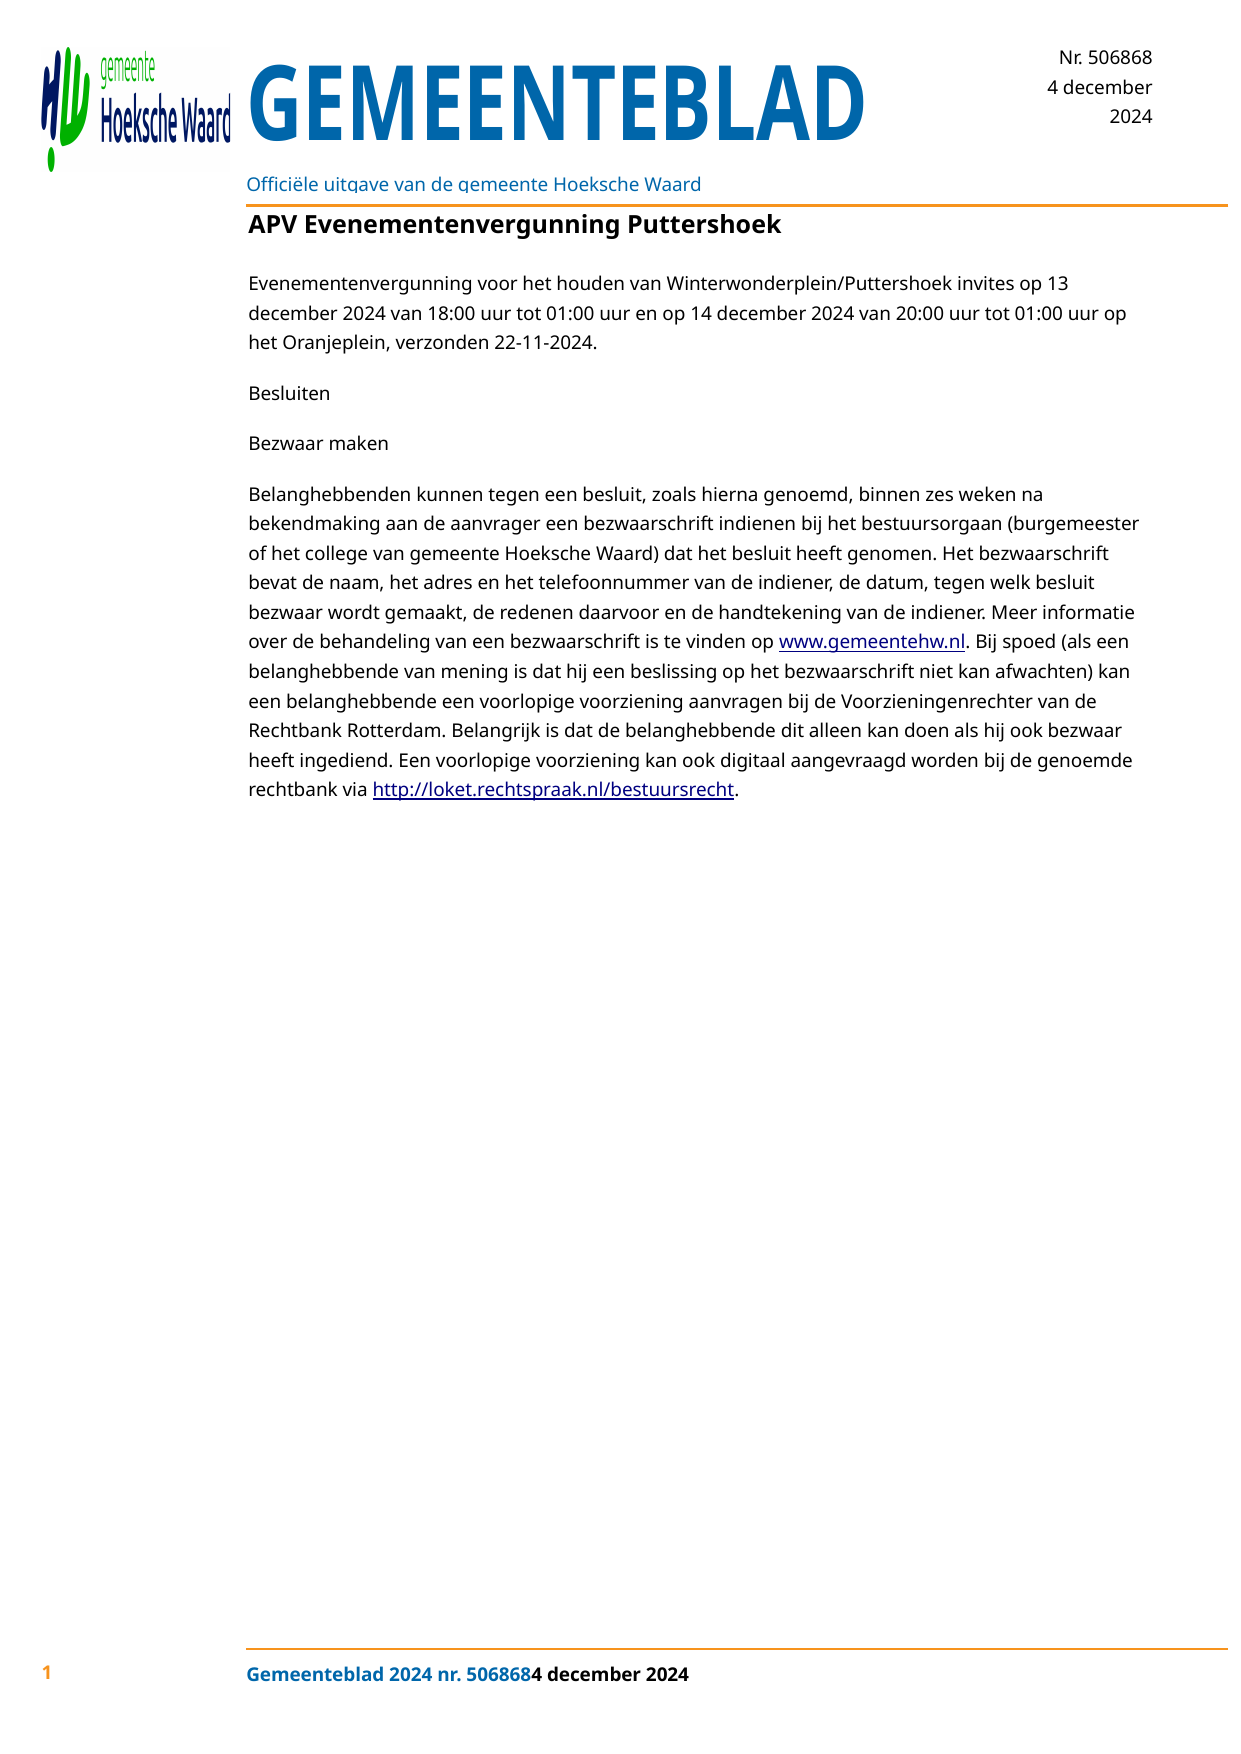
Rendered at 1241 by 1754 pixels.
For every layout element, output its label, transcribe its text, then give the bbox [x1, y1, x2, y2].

text Belanghebbenden kunnen tegen een besluit, zoals hierna genoemd, binnen zes weken na bekendmaking aan de aanvrager een bezwaarschrift indienen bij het bestuursorgaan (burgemeester of het college van gemeente Hoeksche Waard) dat het besluit heeft genomen. Het bezwaarschrift bevat de naam, het adres en het telefoonnummer van de indiener, de datum, tegen welk besluit bezwaar wordt gemaakt, de redenen daarvoor en de handtekening van de indiener. Meer informatie over de behandeling van een bezwaarschrift is te vinden op www.gemeentehw.nl. Bij spoed (als een belanghebbende van mening is dat hij een beslissing op het bezwaarschrift niet kan afwachten) kan een belanghebbende een voorlopige voorziening aanvragen bij de Voorzieningenrechter van de Rechtbank Rotterdam. Belangrijk is dat de belanghebbende dit alleen kan doen als hij ook bezwaar heeft ingediend. Een voorlopige voorziening kan ook digitaal aangevraagd worden bij de genoemde rechtbank via http://loket.rechtspraak.nl/bestuursrecht. [248, 481, 1152, 802]
text Bezwaar maken [248, 430, 1152, 456]
text Evenementenvergunning voor het houden van Winterwonderplein/Puttershoek invites op 13 december 2024 van 18:00 uur tot 01:00 uur en op 14 december 2024 van 20:00 uur tot 01:00 uur op het Oranjeplein, verzonden 22-11-2024. [248, 270, 1152, 355]
text Besluiten [248, 380, 1152, 406]
text APV Evenementenvergunning Puttershoek [248, 207, 1152, 241]
picture [41, 47, 231, 172]
